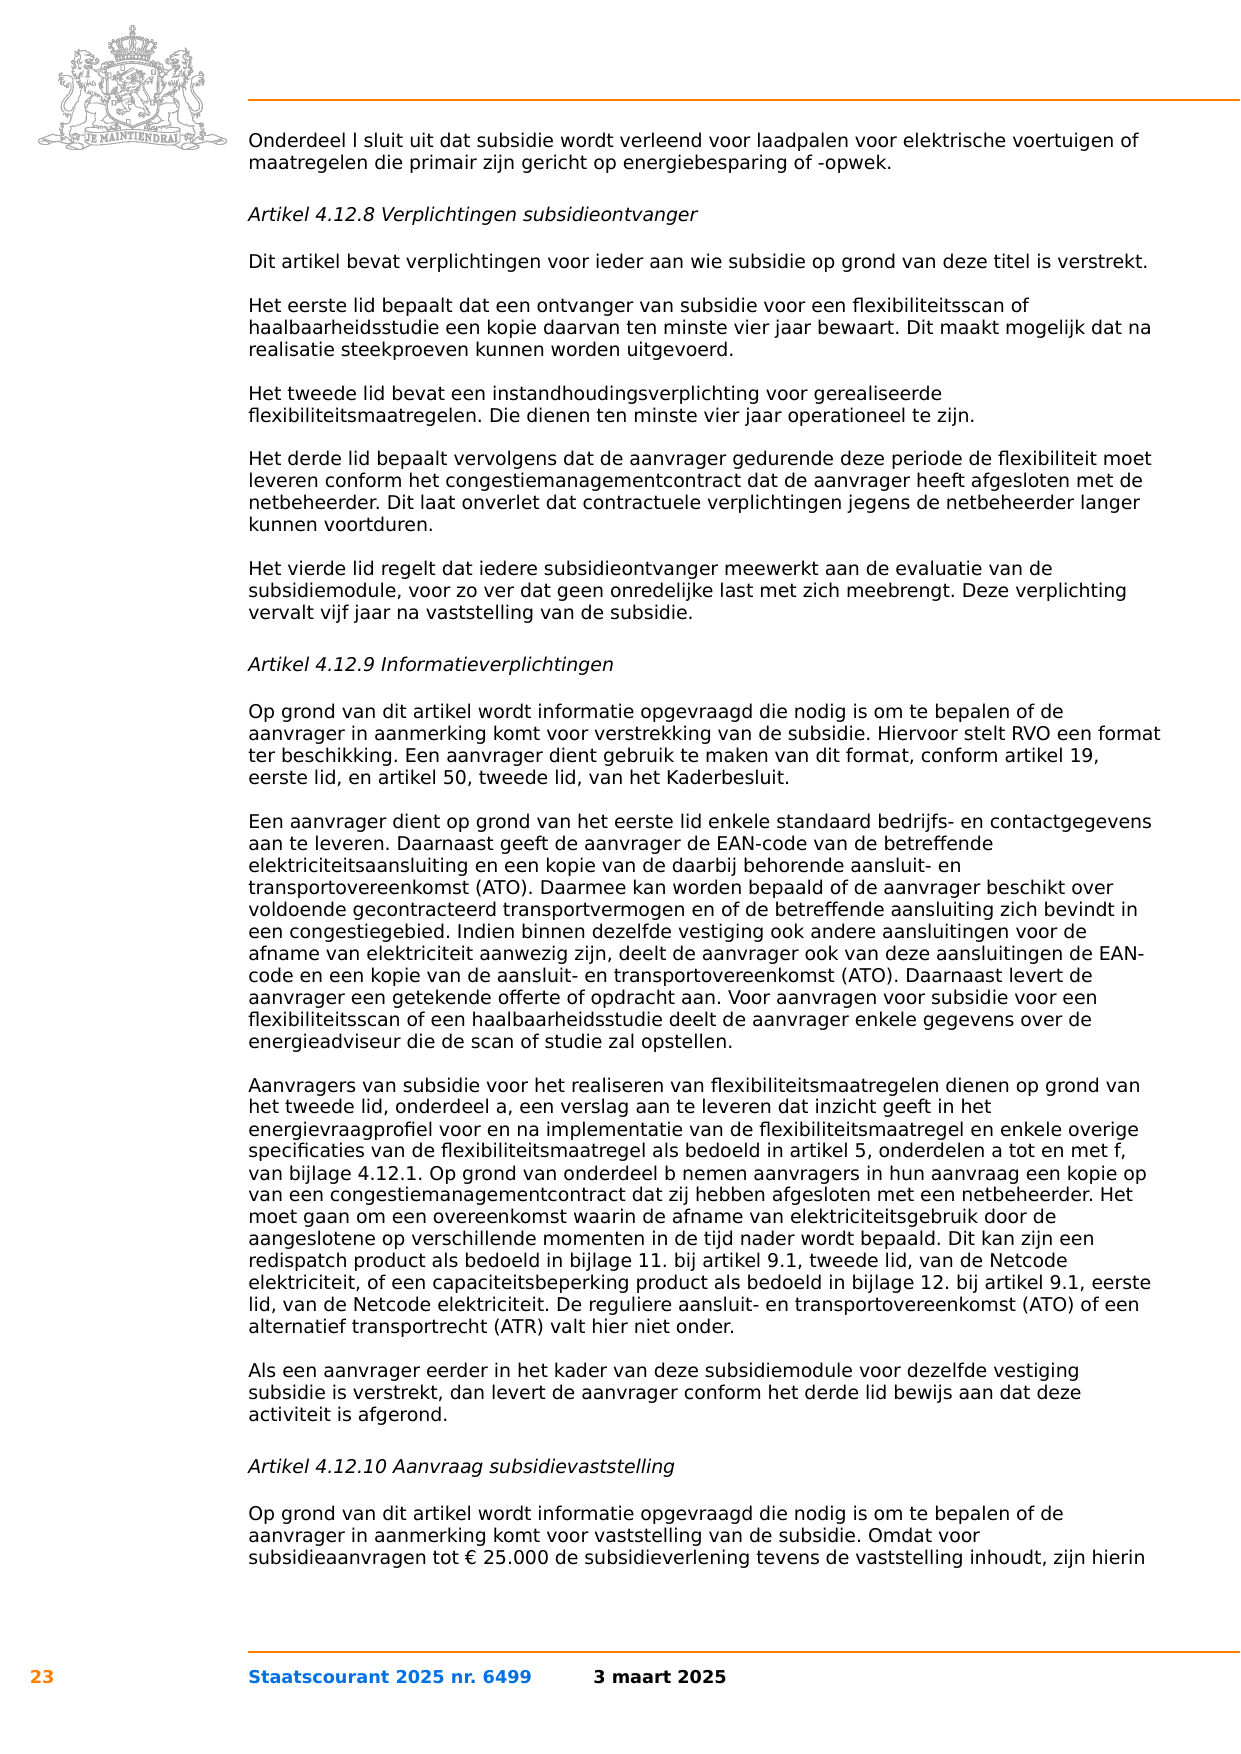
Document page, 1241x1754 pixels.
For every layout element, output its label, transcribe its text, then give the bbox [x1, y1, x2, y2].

text Het vierde lid regelt dat iedere subsidieontvanger meewerkt aan de evaluatie van de subsidiemodule, voor zo ver dat geen onredelijke last met zich meebrengt. Deze verplichting vervalt vijf jaar na vaststelling van de subsidie. [248, 558, 1163, 624]
subtitle Artikel 4.12.9 Informatieverplichtingen [248, 654, 1163, 676]
text Op grond van dit artikel wordt informatie opgevraagd die nodig is om te bepalen of de aanvrager in aanmerking komt voor vaststelling van de subsidie. Omdat voor subsidieaanvragen tot € 25.000 de subsidieverlening tevens de vaststelling inhoudt, zijn hierin [248, 1503, 1163, 1569]
picture [38, 25, 227, 150]
subtitle Artikel 4.12.10 Aanvraag subsidievaststelling [248, 1456, 1163, 1478]
text Onderdeel l sluit uit dat subsidie wordt verleend voor laadpalen voor elektrische voertuigen of maatregelen die primair zijn gericht op energiebesparing of -opwek. [248, 130, 1163, 174]
text Op grond van dit artikel wordt informatie opgevraagd die nodig is om te bepalen of de aanvrager in aanmerking komt voor verstrekking van de subsidie. Hiervoor stelt RVO een format ter beschikking. Een aanvrager dient gebruik te maken van dit format, conform artikel 19, eerste lid, en artikel 50, tweede lid, van het Kaderbesluit. [248, 701, 1163, 789]
text Aanvragers van subsidie voor het realiseren van flexibiliteitsmaatregelen dienen op grond van het tweede lid, onderdeel a, een verslag aan te leveren dat inzicht geeft in het energievraagprofiel voor en na implementatie van de flexibiliteitsmaatregel en enkele overige specificaties van de flexibiliteitsmaatregel als bedoeld in artikel 5, onderdelen a tot en met f, van bijlage 4.12.1. Op grond van onderdeel b nemen aanvragers in hun aanvraag een kopie op van een congestiemanagementcontract dat zij hebben afgesloten met een netbeheerder. Het moet gaan om een overeenkomst waarin de afname van elektriciteitsgebruik door de aangeslotene op verschillende momenten in de tijd nader wordt bepaald. Dit kan zijn een redispatch product als bedoeld in bijlage 11. bij artikel 9.1, tweede lid, van de Netcode elektriciteit, of een capaciteitsbeperking product als bedoeld in bijlage 12. bij artikel 9.1, eerste lid, van de Netcode elektriciteit. De reguliere aansluit- en transportovereenkomst (ATO) of een alternatief transportrecht (ATR) valt hier niet onder. [248, 1074, 1163, 1338]
text Een aanvrager dient op grond van het eerste lid enkele standaard bedrijfs- en contactgegevens aan te leveren. Daarnaast geeft de aanvrager de EAN-code van de betreffende elektriciteitsaansluiting en een kopie van de daarbij behorende aansluit- en transportovereenkomst (ATO). Daarmee kan worden bepaald of de aanvrager beschikt over voldoende gecontracteerd transportvermogen en of de betreffende aansluiting zich bevindt in een congestiegebied. Indien binnen dezelfde vestiging ook andere aansluitingen voor de afname van elektriciteit aanwezig zijn, deelt de aanvrager ook van deze aansluitingen de EAN-code en een kopie van de aansluit- en transportovereenkomst (ATO). Daarnaast levert de aanvrager een getekende offerte of opdracht aan. Voor aanvragen voor subsidie voor een flexibiliteitsscan of een haalbaarheidsstudie deelt de aanvrager enkele gegevens over de energieadviseur die de scan of studie zal opstellen. [248, 811, 1163, 1053]
text Het tweede lid bevat een instandhoudingsverplichting voor gerealiseerde flexibiliteitsmaatregelen. Die dienen ten minste vier jaar operationeel te zijn. [248, 382, 1163, 426]
text Als een aanvrager eerder in het kader van deze subsidiemodule voor dezelfde vestiging subsidie is verstrekt, dan levert de aanvrager conform het derde lid bewijs aan dat deze activiteit is afgerond. [248, 1360, 1163, 1426]
subtitle Artikel 4.12.8 Verplichtingen subsidieontvanger [248, 204, 1163, 226]
text Dit artikel bevat verplichtingen voor ieder aan wie subsidie op grond van deze titel is verstrekt. [248, 251, 1163, 273]
text Het derde lid bepaalt vervolgens dat de aanvrager gedurende deze periode de flexibiliteit moet leveren conform het congestiemanagementcontract dat de aanvrager heeft afgesloten met de netbeheerder. Dit laat onverlet dat contractuele verplichtingen jegens de netbeheerder langer kunnen voortduren. [248, 448, 1163, 536]
text Het eerste lid bepaalt dat een ontvanger van subsidie voor een flexibiliteitsscan of haalbaarheidsstudie een kopie daarvan ten minste vier jaar bewaart. Dit maakt mogelijk dat na realisatie steekproeven kunnen worden uitgevoerd. [248, 295, 1163, 361]
